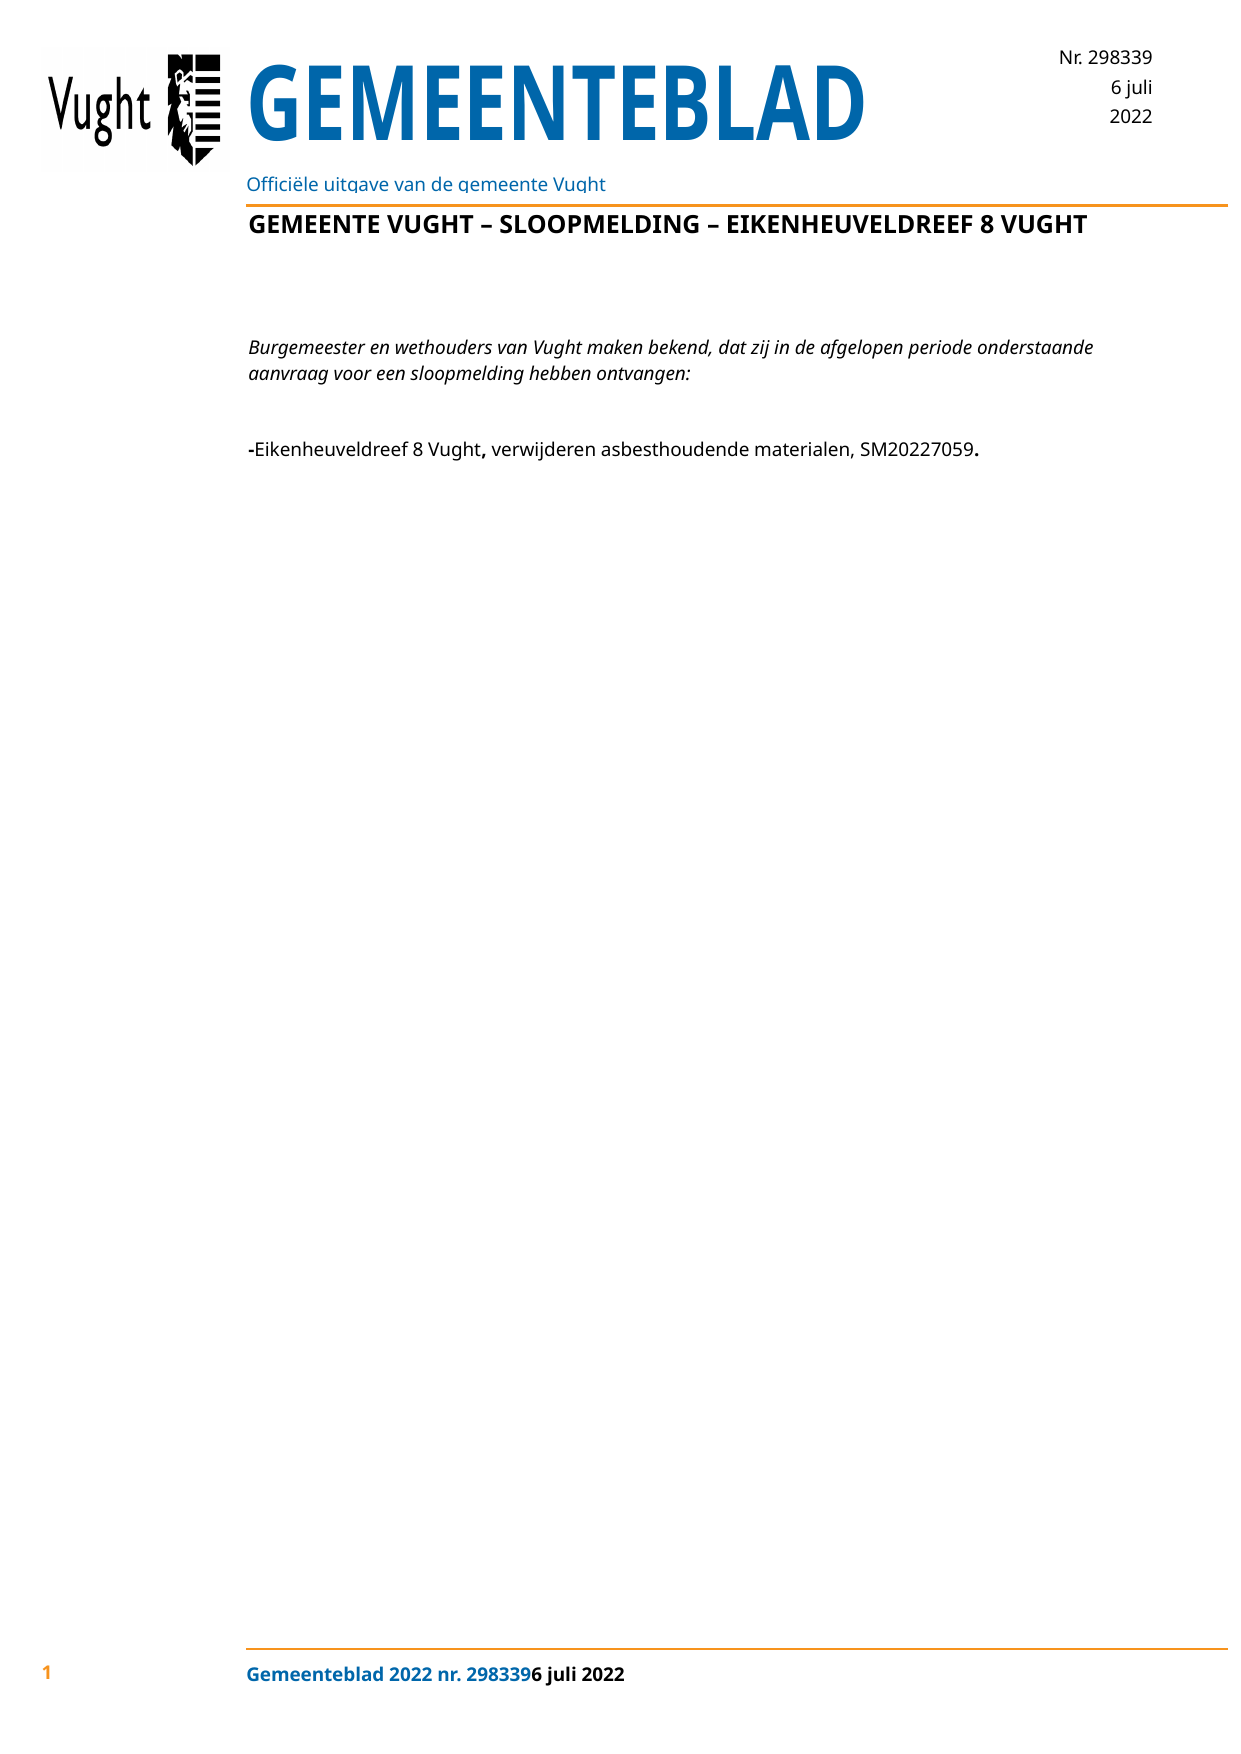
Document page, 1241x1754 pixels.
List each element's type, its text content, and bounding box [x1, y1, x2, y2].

text GEMEENTE VUGHT – SLOOPMELDING – EIKENHEUVELDREEF 8 VUGHT [248, 207, 1152, 241]
text -Eikenheuveldreef 8 Vught, verwijderen asbesthoudende materialen, SM20227059. [248, 436, 1152, 462]
text Burgemeester en wethouders van Vught maken bekend, dat zij in de afgelopen periode onderstaande aanvraag voor een sloopmelding hebben ontvangen: [248, 334, 1152, 386]
picture [41, 47, 231, 172]
